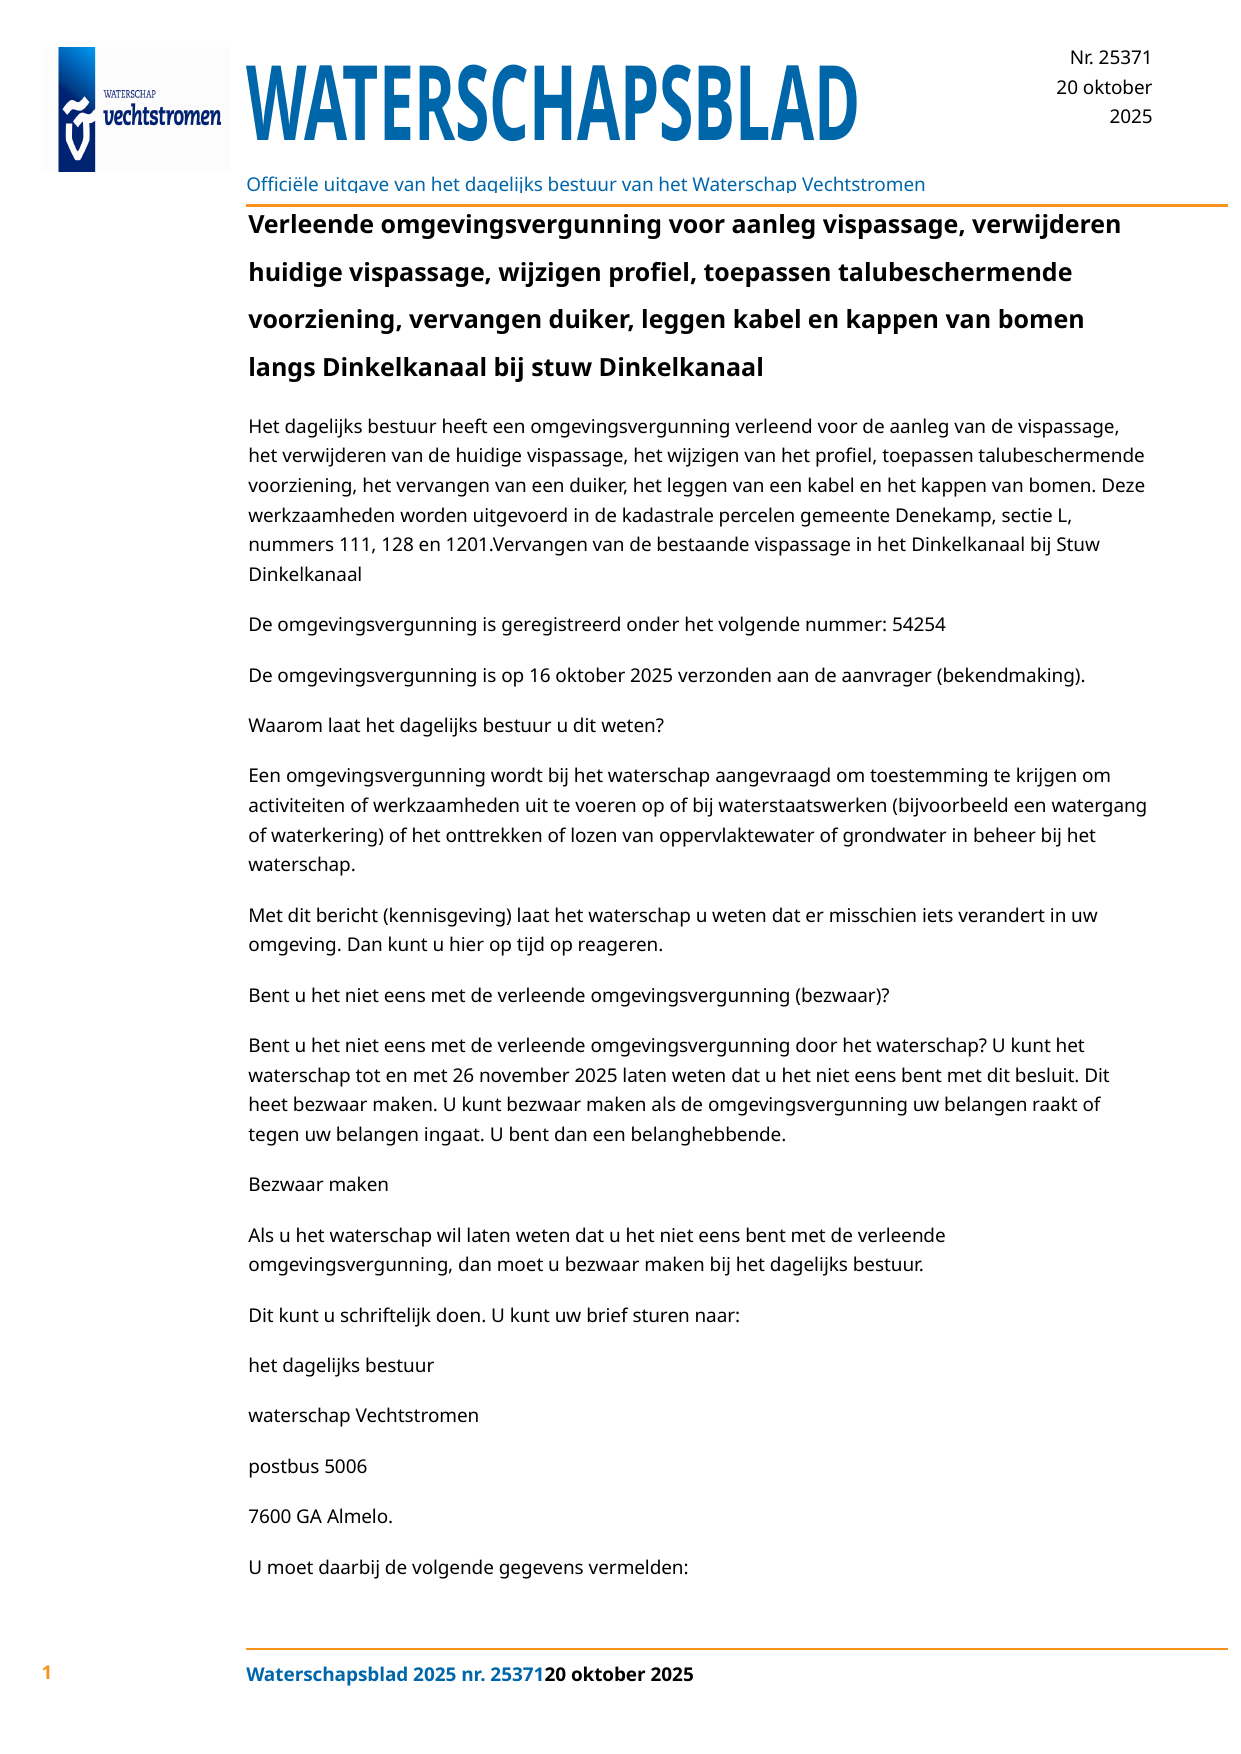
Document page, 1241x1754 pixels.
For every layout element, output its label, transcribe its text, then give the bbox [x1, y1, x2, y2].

text De omgevingsvergunning is op 16 oktober 2025 verzonden aan de aanvrager (bekendmaking). [248, 662, 1152, 688]
text Als u het waterschap wil laten weten dat u het niet eens bent met de verleende omgevingsvergunning, dan moet u bezwaar maken bij het dagelijks bestuur. [248, 1222, 1152, 1277]
text Waarom laat het dagelijks bestuur u dit weten? [248, 712, 1152, 738]
text Dit kunt u schriftelijk doen. U kunt uw brief sturen naar: [248, 1302, 1152, 1328]
text U moet daarbij de volgende gegevens vermelden: [248, 1554, 1152, 1580]
text postbus 5006 [248, 1453, 1152, 1479]
text De omgevingsvergunning is geregistreerd onder het volgende nummer: 54254 [248, 611, 1152, 637]
text Met dit bericht (kennisgeving) laat het waterschap u weten dat er misschien iets verandert in uw omgeving. Dan kunt u hier op tijd op reageren. [248, 902, 1152, 957]
text het dagelijks bestuur [248, 1352, 1152, 1378]
text Bent u het niet eens met de verleende omgevingsvergunning (bezwaar)? [248, 982, 1152, 1008]
text waterschap Vechtstromen [248, 1403, 1152, 1428]
text Een omgevingsvergunning wordt bij het waterschap aangevraagd om toestemming te krijgen om activiteiten of werkzaamheden uit te voeren op of bij waterstaatswerken (bijvoorbeeld een watergang of waterkering) of het onttrekken of lozen van oppervlaktewater of grondwater in beheer bij het waterschap. [248, 763, 1152, 877]
picture [41, 47, 231, 172]
text Bent u het niet eens met de verleende omgevingsvergunning door het waterschap? U kunt het waterschap tot en met 26 november 2025 laten weten dat u het niet eens bent met dit besluit. Dit heet bezwaar maken. U kunt bezwaar maken als de omgevingsvergunning uw belangen raakt of tegen uw belangen ingaat. U bent dan een belanghebbende. [248, 1032, 1152, 1147]
text Verleende omgevingsvergunning voor aanleg vispassage, verwijderen huidige vispassage, wijzigen profiel, toepassen talubeschermende voorziening, vervangen duiker, leggen kabel en kappen van bomen langs Dinkelkanaal bij stuw Dinkelkanaal [248, 207, 1152, 384]
text Het dagelijks bestuur heeft een omgevingsvergunning verleend voor de aanleg van de vispassage, het verwijderen van de huidige vispassage, het wijzigen van het profiel, toepassen talubeschermende voorziening, het vervangen van een duiker, het leggen van een kabel en het kappen van bomen. Deze werkzaamheden worden uitgevoerd in de kadastrale percelen gemeente Denekamp, sectie L, nummers 111, 128 en 1201.Vervangen van de bestaande vispassage in het Dinkelkanaal bij Stuw Dinkelkanaal [248, 413, 1152, 587]
text 7600 GA Almelo. [248, 1503, 1152, 1529]
text Bezwaar maken [248, 1171, 1152, 1197]
